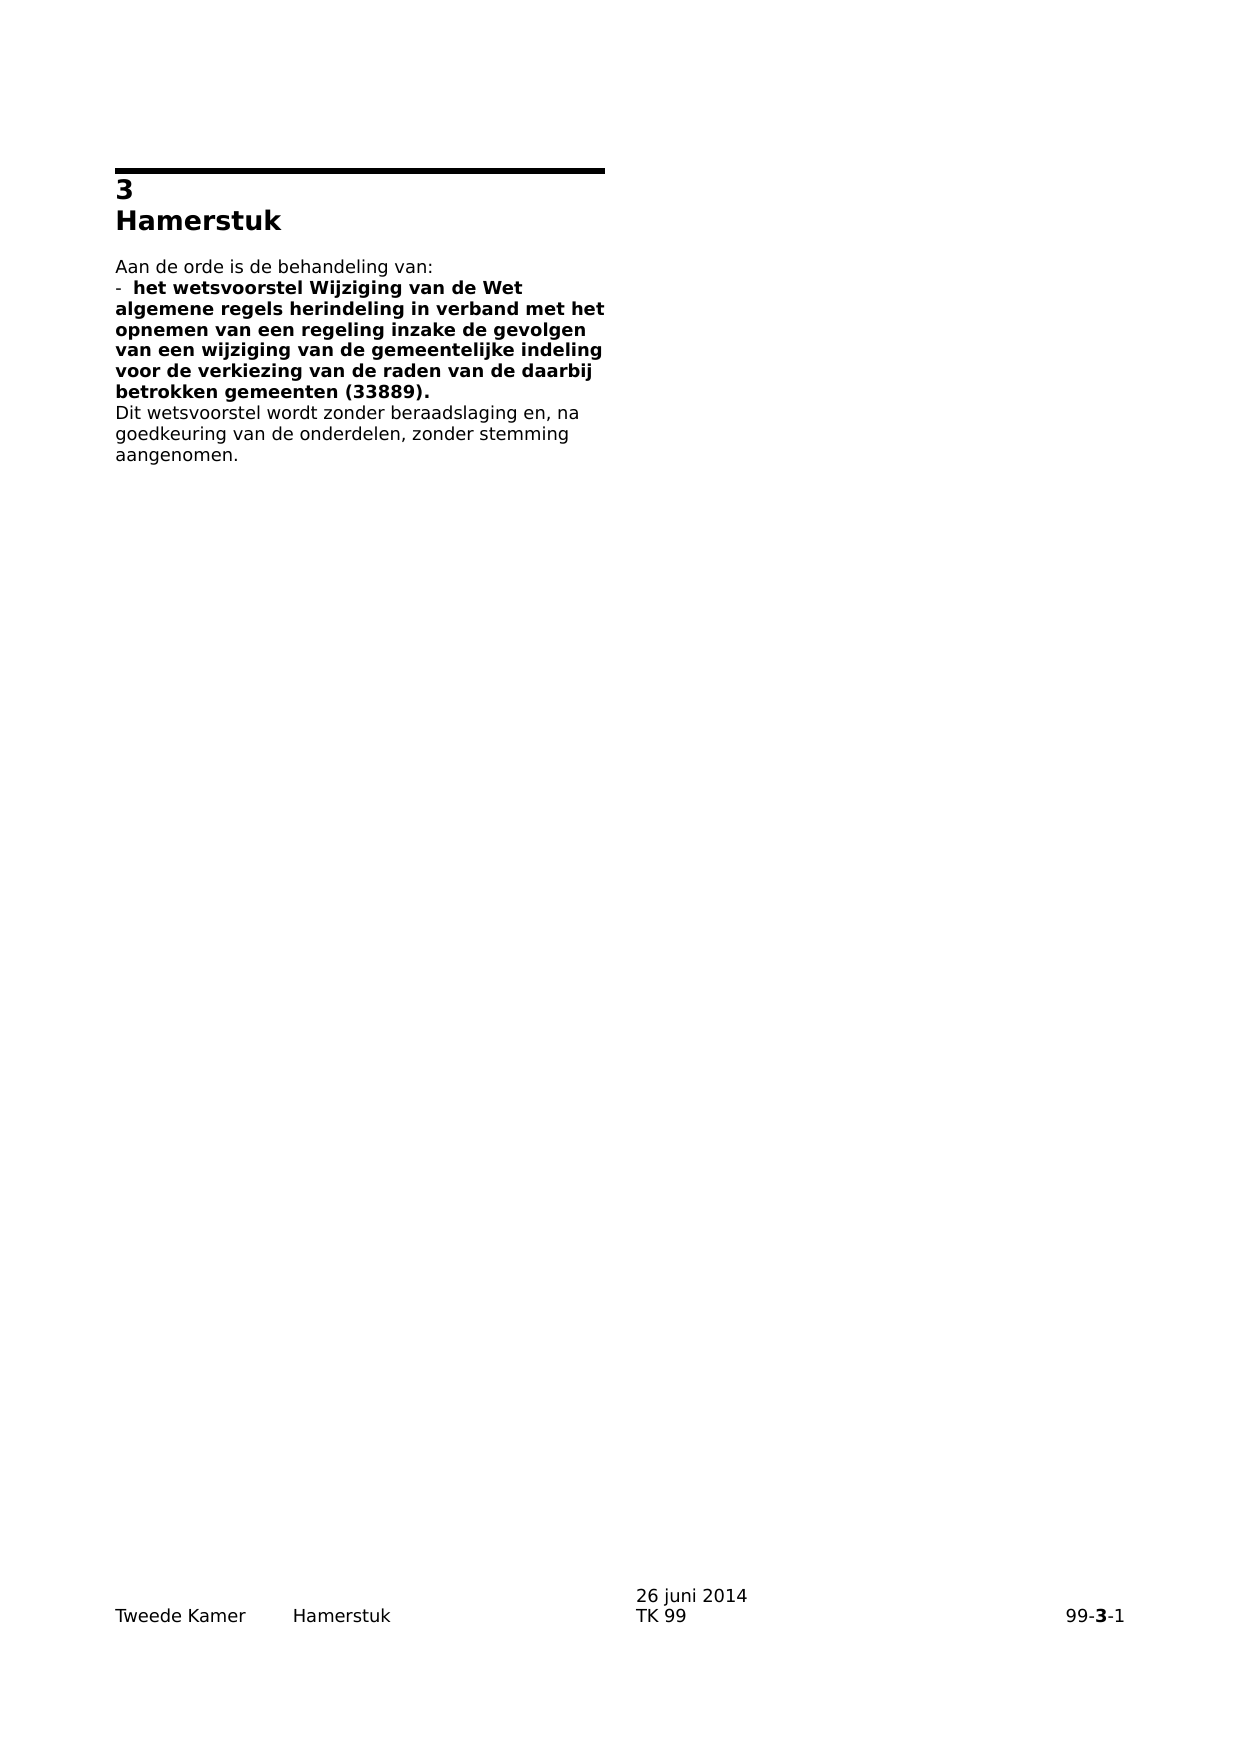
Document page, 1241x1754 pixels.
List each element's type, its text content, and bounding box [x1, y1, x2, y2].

list het wetsvoorstel Wijziging van de Wet algemene regels herindeling in verband met het opnemen van een regeling inzake de gevolgen van een wijziging van de gemeentelijke indeling voor de verkiezing van de raden van de daarbij betrokken gemeenten (33889). [115, 278, 605, 403]
text Aan de orde is de behandeling van: [115, 257, 605, 278]
text Dit wetsvoorstel wordt zonder beraadslaging en, na goedkeuring van de onderdelen, zonder stemming aangenomen. [115, 403, 605, 465]
title 3 Hamerstuk [115, 174, 605, 237]
